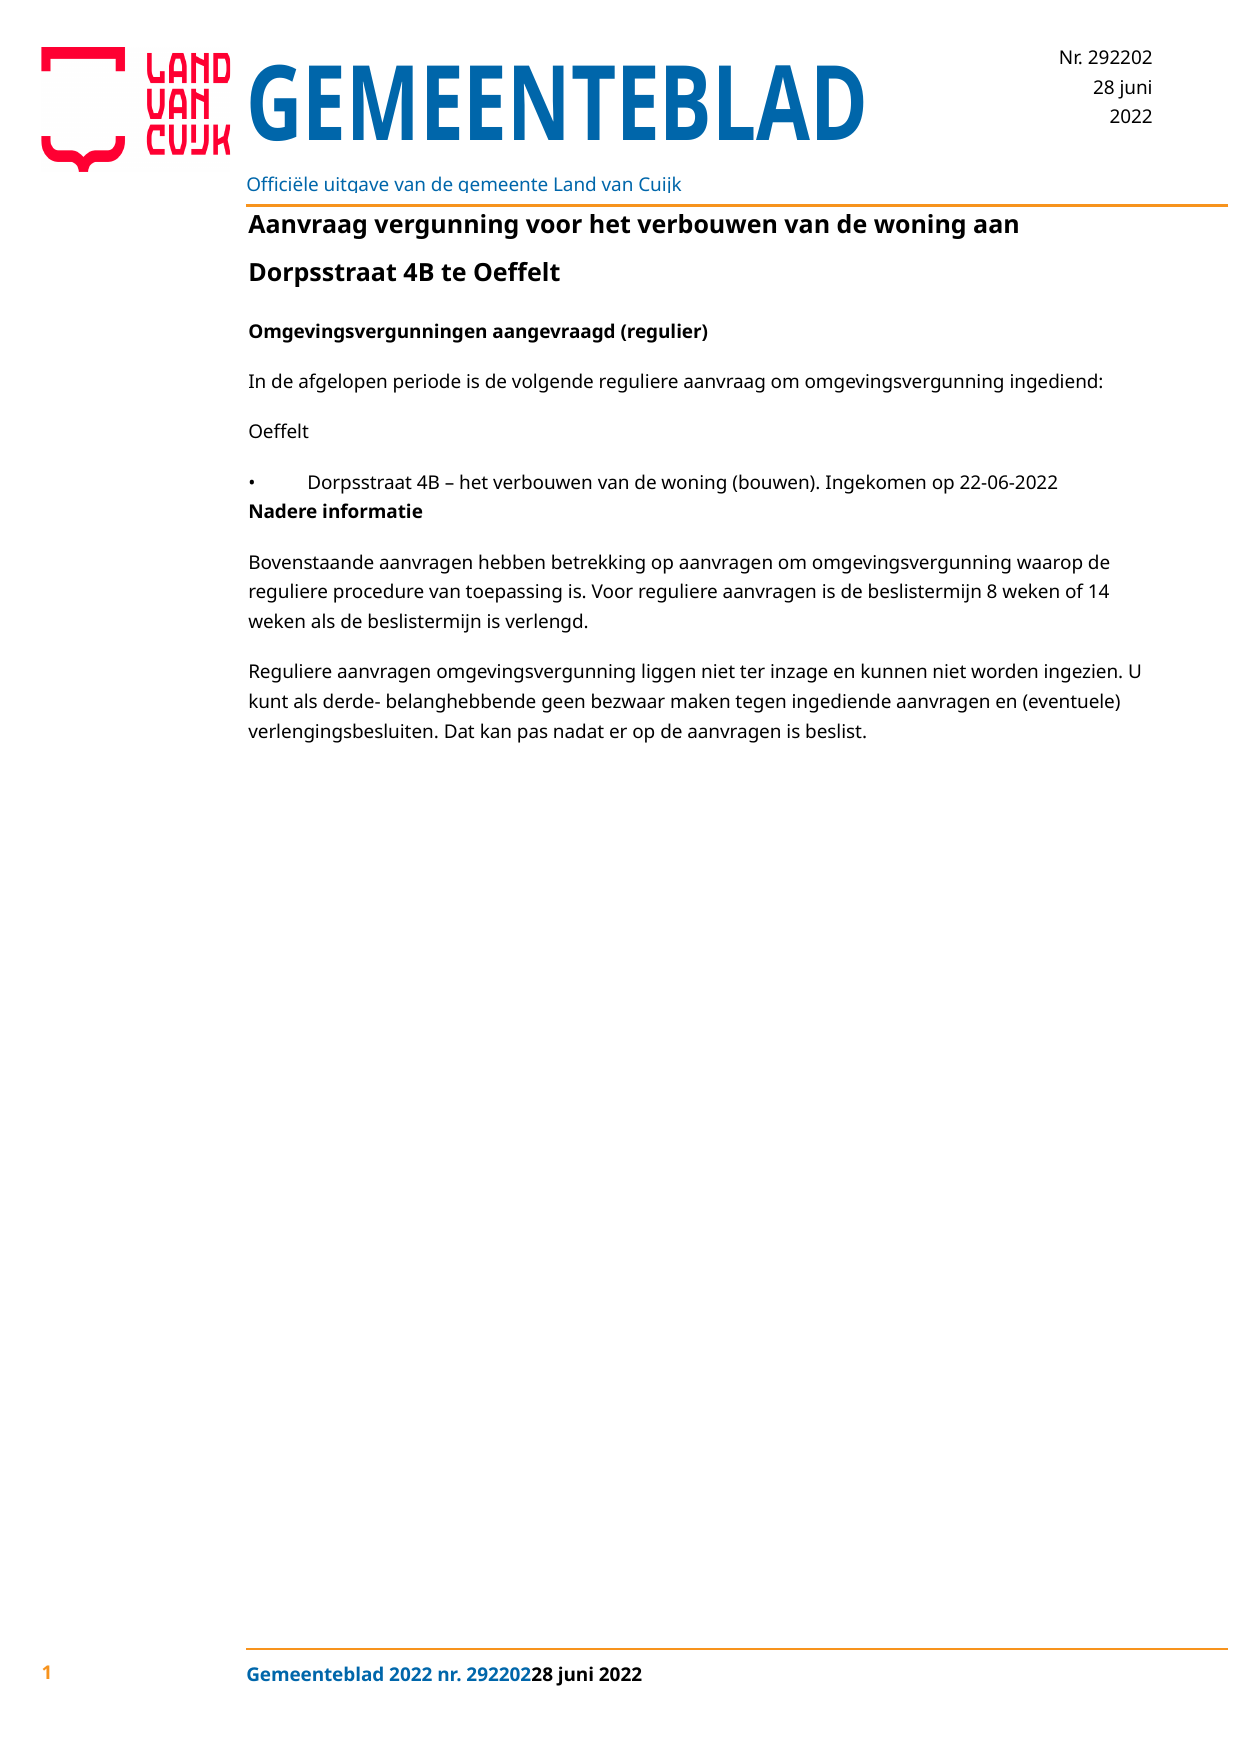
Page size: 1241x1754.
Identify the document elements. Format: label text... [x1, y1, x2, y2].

text Oeffelt [248, 419, 1152, 444]
text Reguliere aanvragen omgevingsvergunning liggen niet ter inzage en kunnen niet worden ingezien. U kunt als derde- belanghebbende geen bezwaar maken tegen ingediende aanvragen en (eventuele) verlengingsbesluiten. Dat kan pas nadat er op de aanvragen is beslist. [248, 659, 1152, 744]
text Omgevingsvergunningen aangevraagd (regulier) [248, 318, 1152, 344]
text In de afgelopen periode is de volgende reguliere aanvraag om omgevingsvergunning ingediend: [248, 368, 1152, 394]
list Dorpsstraat 4B – het verbouwen van de woning (bouwen). Ingekomen op 22-06-2022 [248, 469, 1152, 495]
picture [41, 47, 231, 172]
text Aanvraag vergunning voor het verbouwen van de woning aan Dorpsstraat 4B te Oeffelt [248, 207, 1152, 288]
text Bovenstaande aanvragen hebben betrekking op aanvragen om omgevingsvergunning waarop de reguliere procedure van toepassing is. Voor reguliere aanvragen is de beslistermijn 8 weken of 14 weken als de beslistermijn is verlengd. [248, 549, 1152, 634]
text Nadere informatie [248, 499, 1152, 524]
